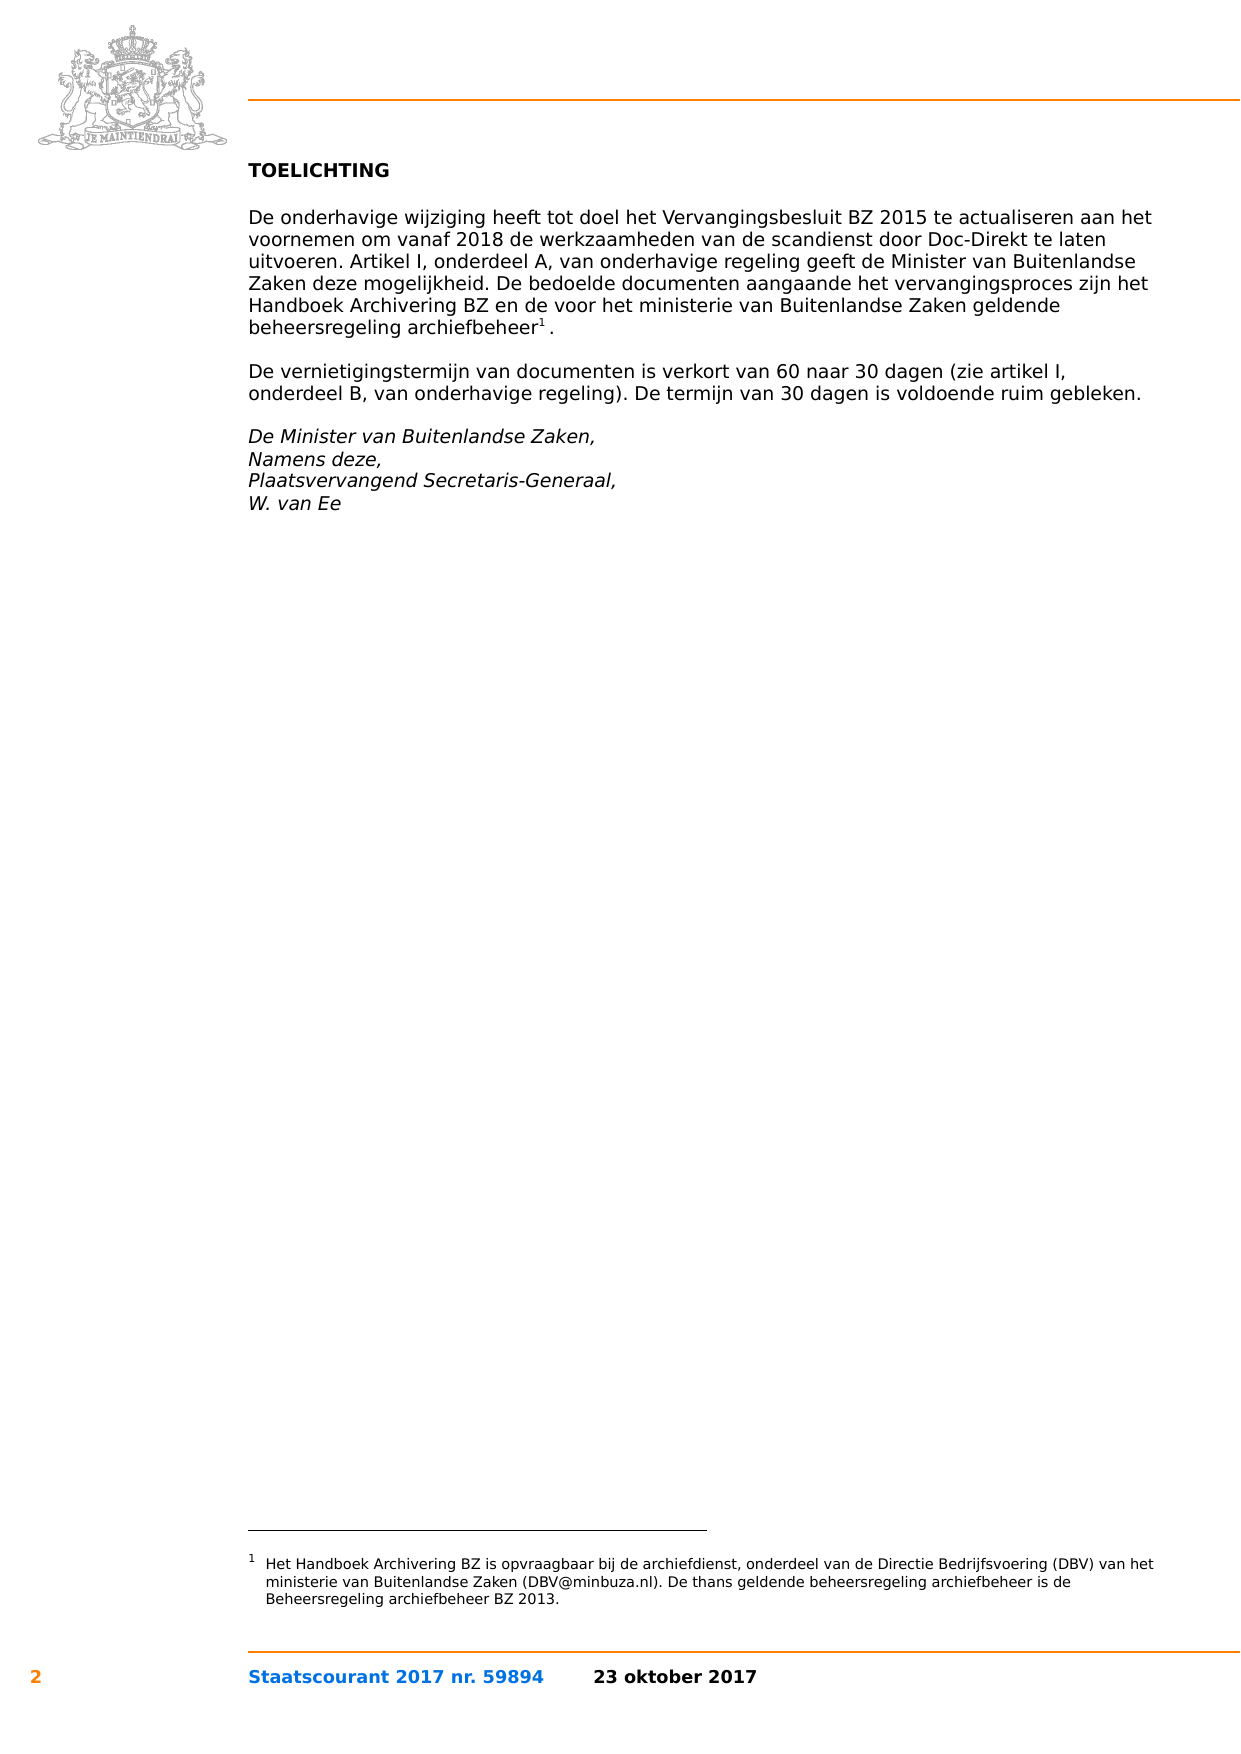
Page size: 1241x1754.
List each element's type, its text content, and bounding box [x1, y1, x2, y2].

subtitle TOELICHTING [248, 160, 1163, 182]
text De vernietigingstermijn van documenten is verkort van 60 naar 30 dagen (zie artikel I, onderdeel B, van onderhavige regeling). De termijn van 30 dagen is voldoende ruim gebleken. [248, 361, 1163, 404]
text De Minister van Buitenlandse Zaken, Namens deze, Plaatsvervangend Secretaris-Generaal, W. van Ee [248, 426, 1163, 514]
text De onderhavige wijziging heeft tot doel het Vervangingsbesluit BZ 2015 te actualiseren aan het voornemen om vanaf 2018 de werkzaamheden van de scandienst door Doc-Direkt te laten uitvoeren. Artikel I, onderdeel A, van onderhavige regeling geeft de Minister van Buitenlandse Zaken deze mogelijkheid. De bedoelde documenten aangaande het vervangingsproces zijn het Handboek Archivering BZ en de voor het ministerie van Buitenlandse Zaken geldende beheersregeling archiefbeheer. [248, 207, 1163, 339]
picture [38, 25, 227, 150]
text Het Handboek Archivering BZ is opvraagbaar bij de archiefdienst, onderdeel van de Directie Bedrijfsvoering (DBV) van het ministerie van Buitenlandse Zaken (DBV@minbuza.nl). De thans geldende beheersregeling archiefbeheer is de Beheersregeling archiefbeheer BZ 2013. [248, 1552, 1163, 1608]
